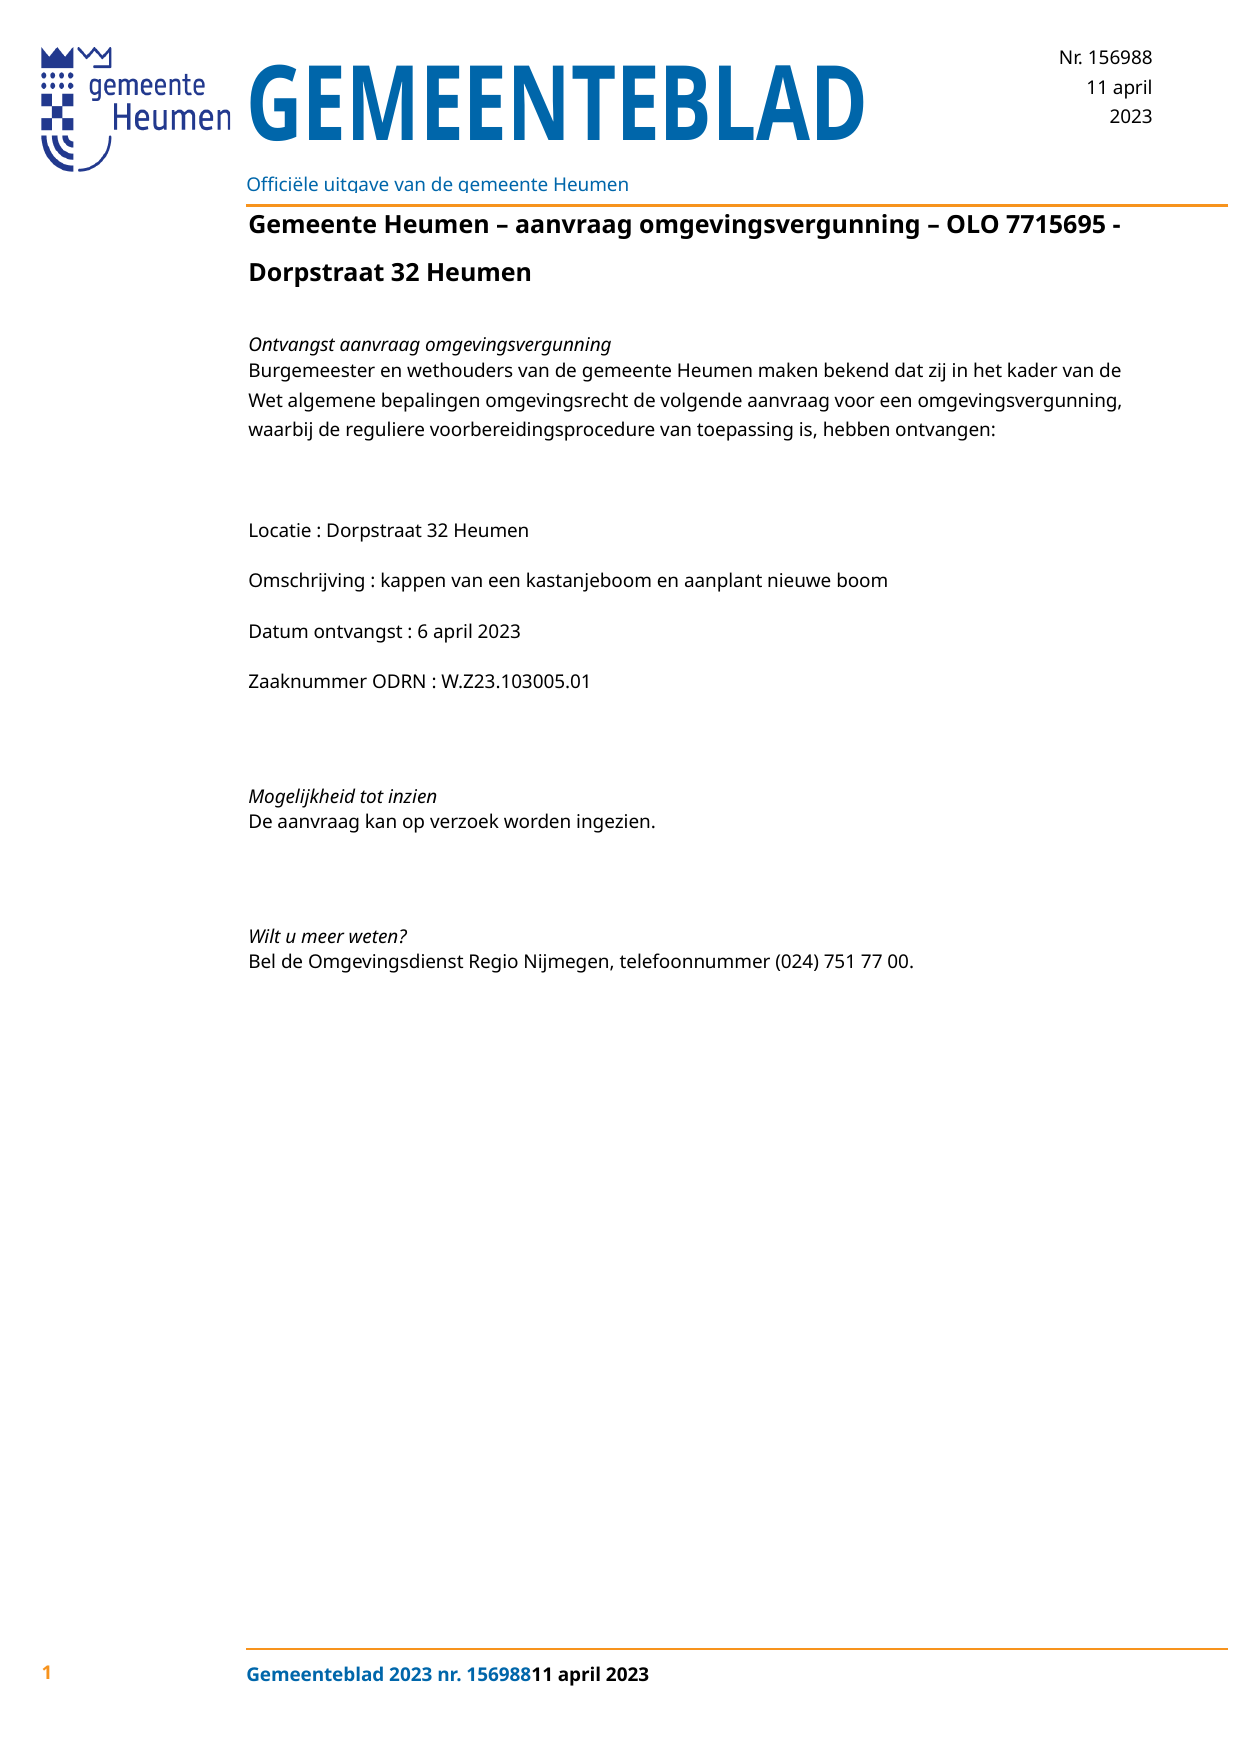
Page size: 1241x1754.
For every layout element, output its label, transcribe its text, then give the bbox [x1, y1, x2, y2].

text Locatie : Dorpstraat 32 Heumen [248, 517, 1152, 543]
text Datum ontvangst : 6 april 2023 [248, 618, 1152, 644]
text Ontvangst aanvraag omgevingsvergunning [248, 331, 1152, 357]
picture [41, 47, 231, 172]
text Omschrijving : kappen van een kastanjeboom en aanplant nieuwe boom [248, 568, 1152, 593]
text Zaaknummer ODRN : W.Z23.103005.01 [248, 668, 1152, 694]
text Burgemeester en wethouders van de gemeente Heumen maken bekend dat zij in het kader van de Wet algemene bepalingen omgevingsrecht de volgende aanvraag voor een omgevingsvergunning, waarbij de reguliere voorbereidingsprocedure van toepassing is, hebben ontvangen: [248, 357, 1152, 442]
text Mogelijkheid tot inzien [248, 783, 1152, 808]
text Gemeente Heumen – aanvraag omgevingsvergunning – OLO 7715695 - Dorpstraat 32 Heumen [248, 207, 1152, 288]
text Wilt u meer weten? [248, 923, 1152, 949]
text De aanvraag kan op verzoek worden ingezien. [248, 808, 1152, 834]
text Bel de Omgevingsdienst Regio Nijmegen, telefoonnummer (024) 751 77 00. [248, 949, 1152, 974]
